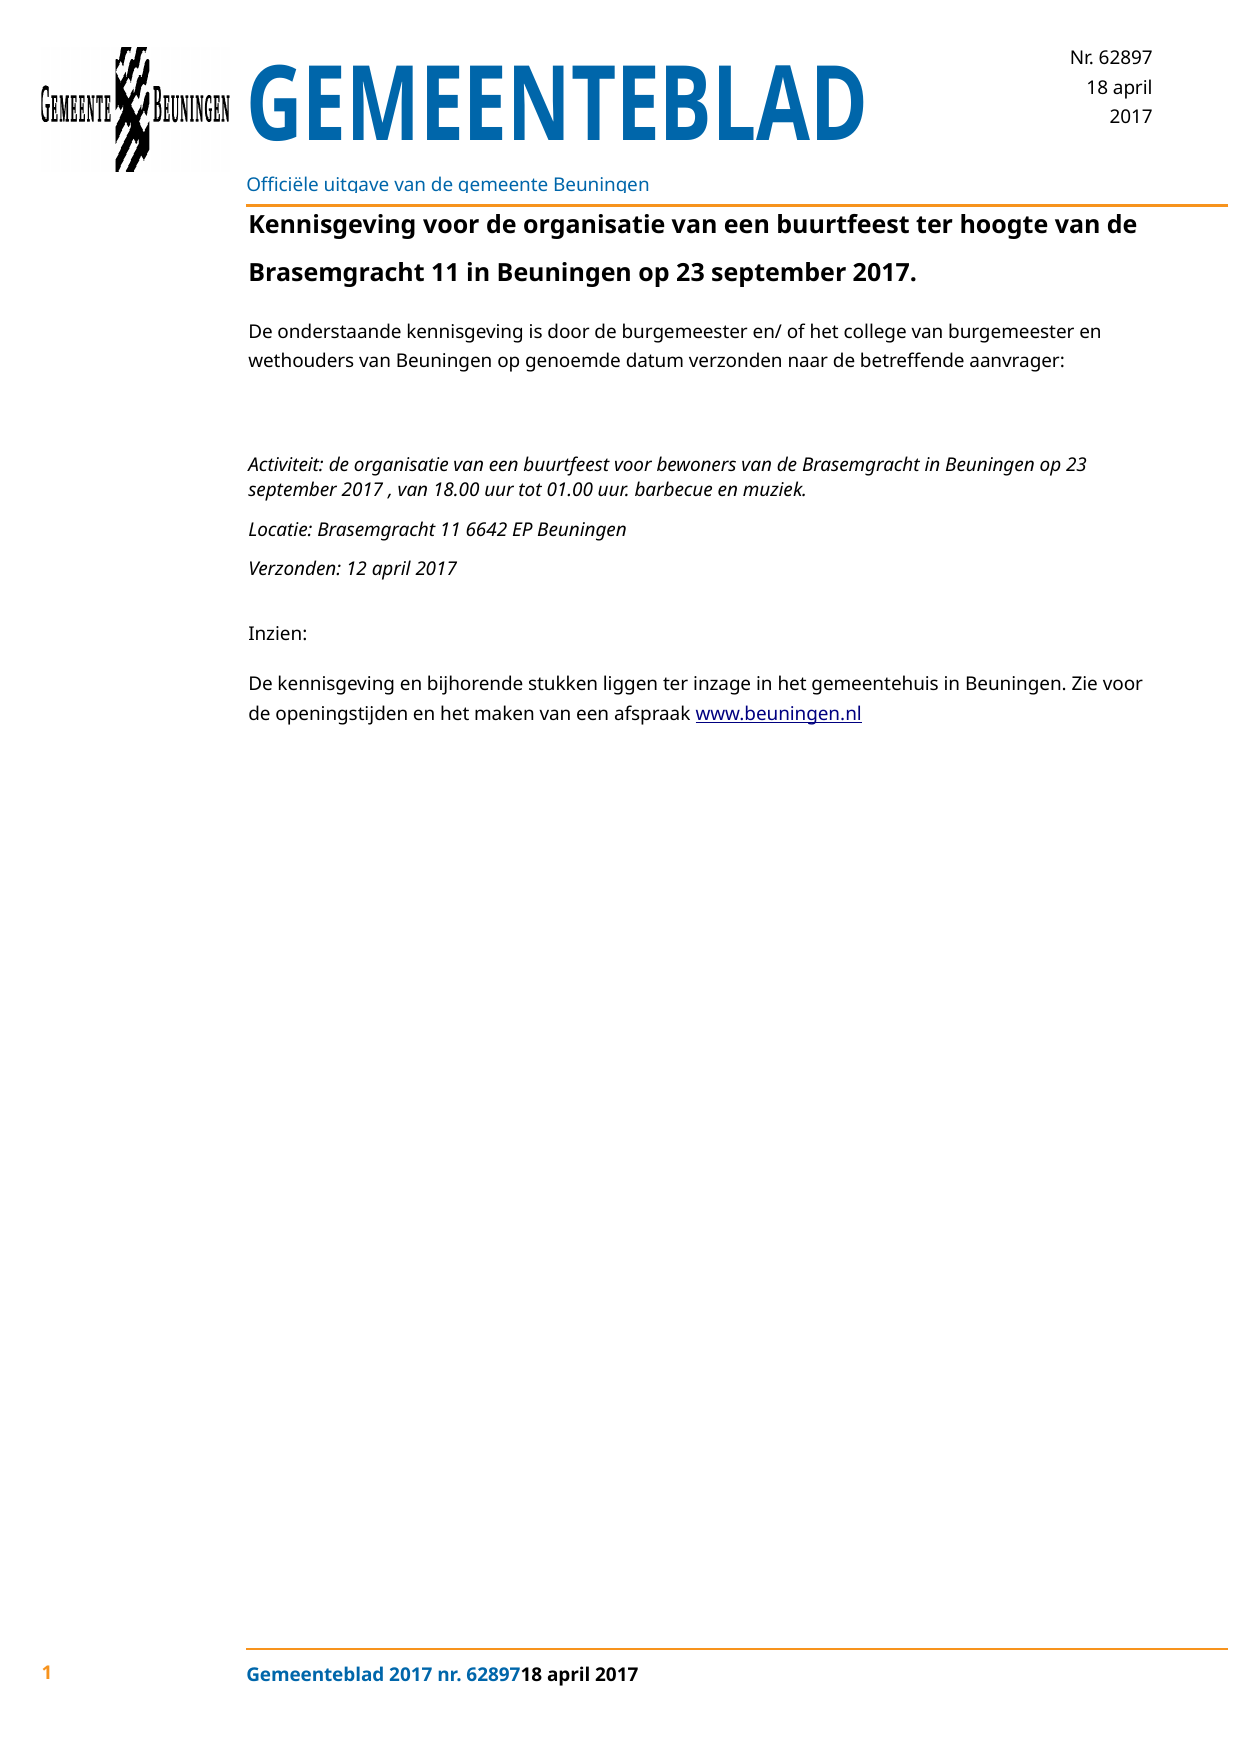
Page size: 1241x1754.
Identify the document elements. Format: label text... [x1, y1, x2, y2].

text De onderstaande kennisgeving is door de burgemeester en/ of het college van burgemeester en wethouders van Beuningen op genoemde datum verzonden naar de betreffende aanvrager: [248, 318, 1152, 373]
text Kennisgeving voor de organisatie van een buurtfeest ter hoogte van de Brasemgracht 11 in Beuningen op 23 september 2017. [248, 207, 1152, 288]
text Locatie: Brasemgracht 11 6642 EP Beuningen [248, 516, 1152, 541]
picture [41, 47, 231, 172]
text Inzien: [248, 620, 1152, 646]
text Verzonden: 12 april 2017 [248, 555, 1152, 581]
text Activiteit: de organisatie van een buurtfeest voor bewoners van de Brasemgracht in Beuningen op 23 september 2017 , van 18.00 uur tot 01.00 uur. barbecue en muziek. [248, 451, 1152, 502]
text De kennisgeving en bijhorende stukken liggen ter inzage in het gemeentehuis in Beuningen. Zie voor de openingstijden en het maken van een afspraak www.beuningen.nl [248, 670, 1152, 726]
